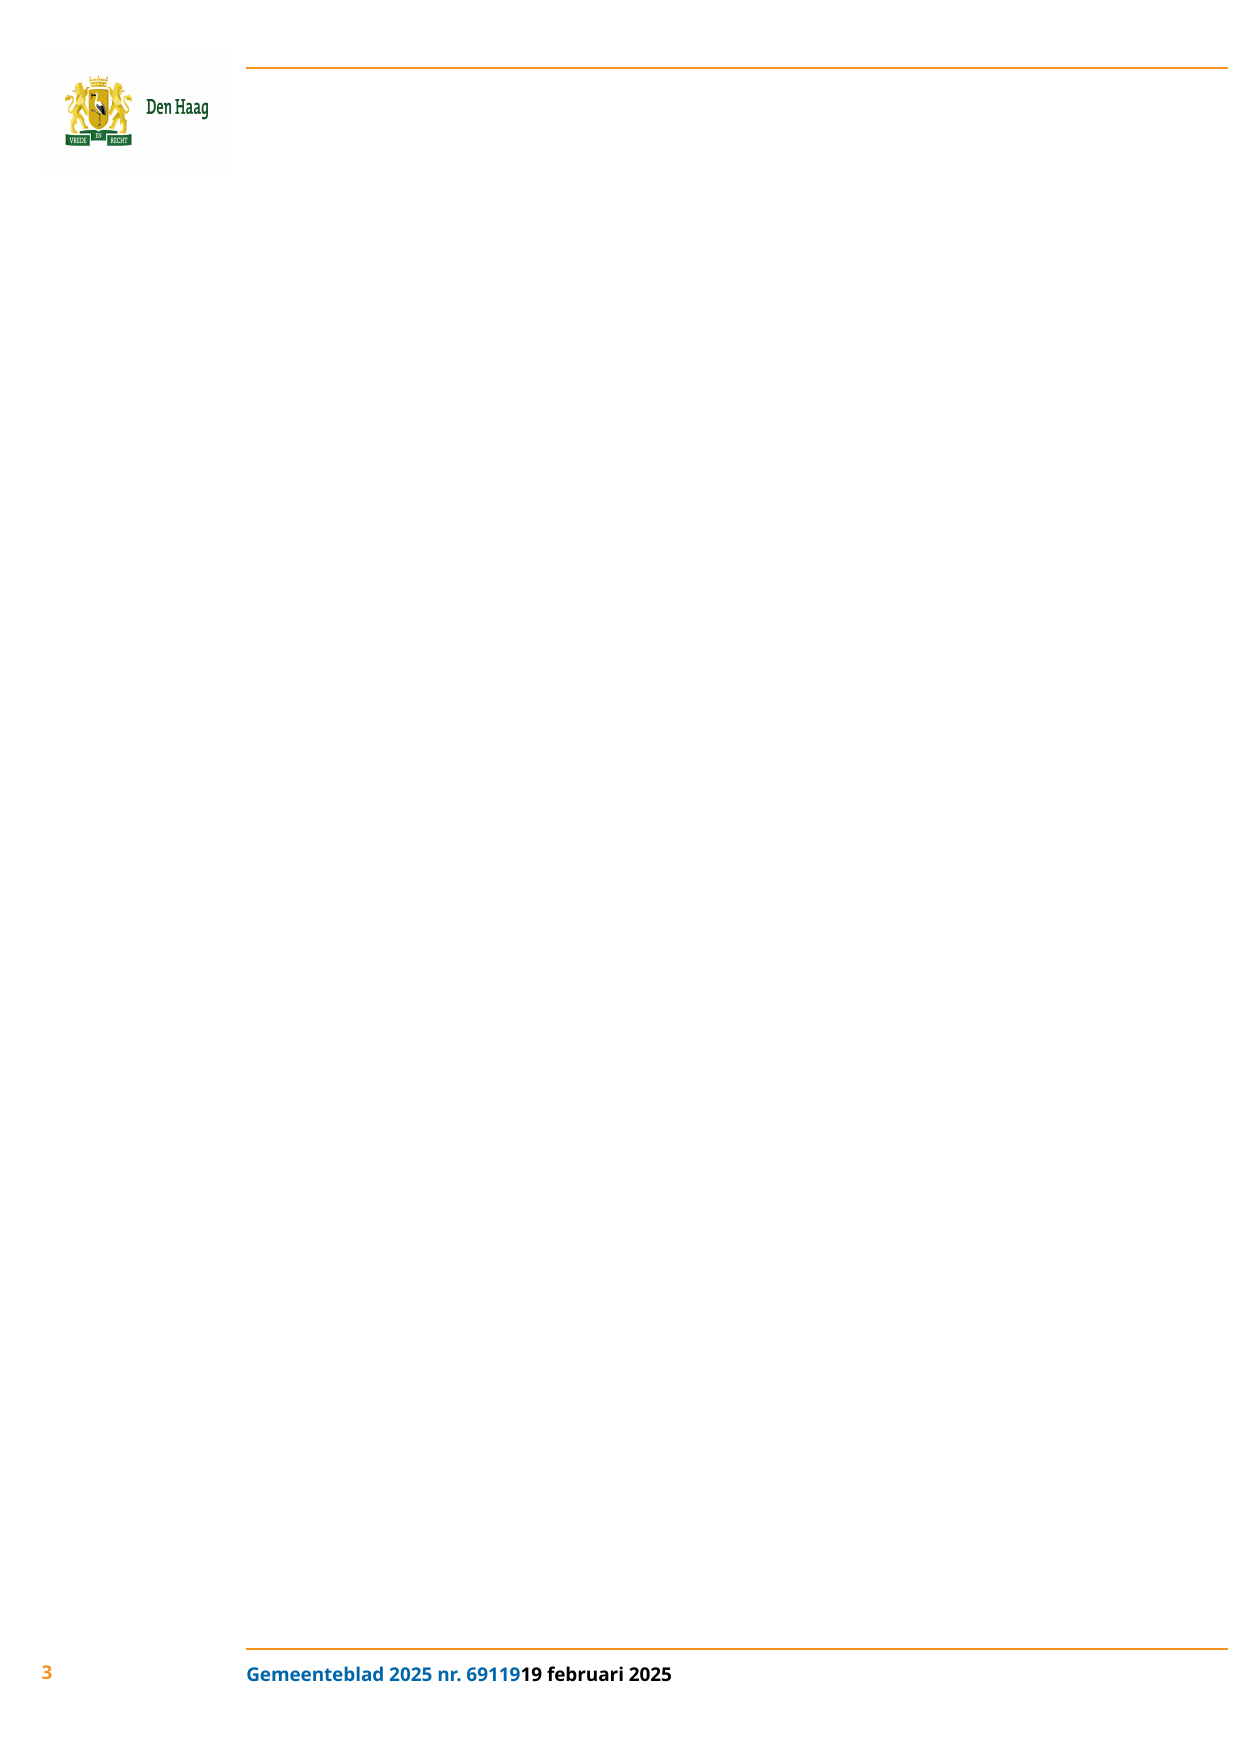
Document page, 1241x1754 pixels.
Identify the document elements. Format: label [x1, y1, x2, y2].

picture [41, 47, 231, 172]
